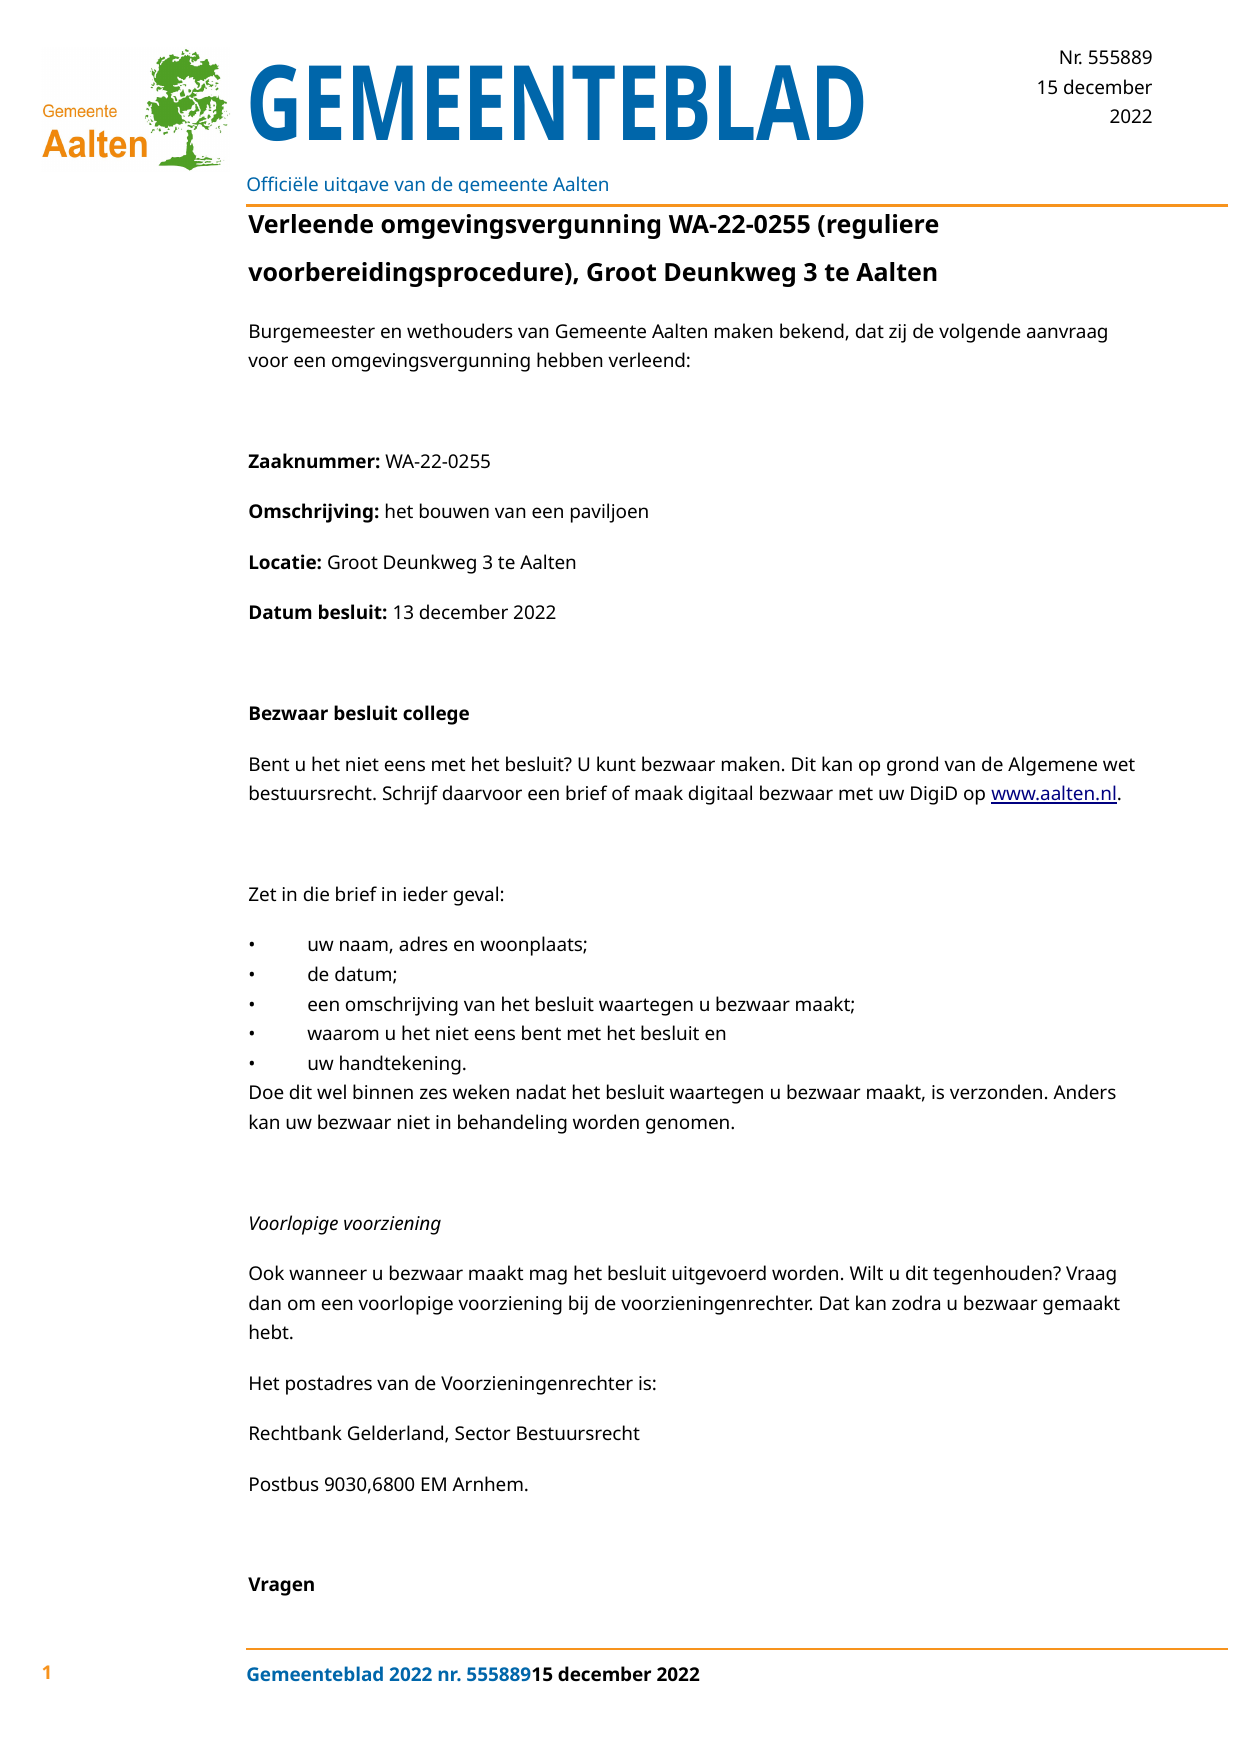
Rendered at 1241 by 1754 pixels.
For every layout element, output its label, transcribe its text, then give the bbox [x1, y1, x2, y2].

text Vragen [248, 1572, 1152, 1597]
text Rechtbank Gelderland, Sector Bestuursrecht [248, 1420, 1152, 1446]
text Verleende omgevingsvergunning WA-22-0255 (reguliere voorbereidingsprocedure), Groot Deunkweg 3 te Aalten [248, 207, 1152, 288]
list uw naam, adres en woonplaats; [248, 932, 1152, 957]
text Burgemeester en wethouders van Gemeente Aalten maken bekend, dat zij de volgende aanvraag voor een omgevingsvergunning hebben verleend: [248, 318, 1152, 373]
text Zaaknummer: WA-22-0255 [248, 448, 1152, 474]
list een omschrijving van het besluit waartegen u bezwaar maakt; [248, 991, 1152, 1017]
text Het postadres van de Voorzieningenrechter is: [248, 1370, 1152, 1396]
list uw handtekening. [248, 1050, 1152, 1076]
text Doe dit wel binnen zes weken nadat het besluit waartegen u bezwaar maakt, is verzonden. Anders kan uw bezwaar niet in behandeling worden genomen. [248, 1079, 1152, 1135]
text Locatie: Groot Deunkweg 3 te Aalten [248, 549, 1152, 575]
text Omschrijving: het bouwen van een paviljoen [248, 499, 1152, 524]
text Zet in die brief in ieder geval: [248, 881, 1152, 907]
text Ook wanneer u bezwaar maakt mag het besluit uitgevoerd worden. Wilt u dit tegenhouden? Vraag dan om een voorlopige voorziening bij de voorzieningenrechter. Dat kan zodra u bezwaar gemaakt hebt. [248, 1260, 1152, 1345]
text Bent u het niet eens met het besluit? U kunt bezwaar maken. Dit kan op grond van de Algemene wet bestuursrecht. Schrijf daarvoor een brief of maak digitaal bezwaar met uw DigiD op www.aalten.nl. [248, 751, 1152, 806]
list de datum; [248, 961, 1152, 987]
text Voorlopige voorziening [248, 1210, 1152, 1236]
text Bezwaar besluit college [248, 700, 1152, 726]
text Datum besluit: 13 december 2022 [248, 599, 1152, 625]
list waarom u het niet eens bent met het besluit en [248, 1020, 1152, 1046]
picture [41, 47, 231, 172]
text Postbus 9030,6800 EM Arnhem. [248, 1471, 1152, 1497]
